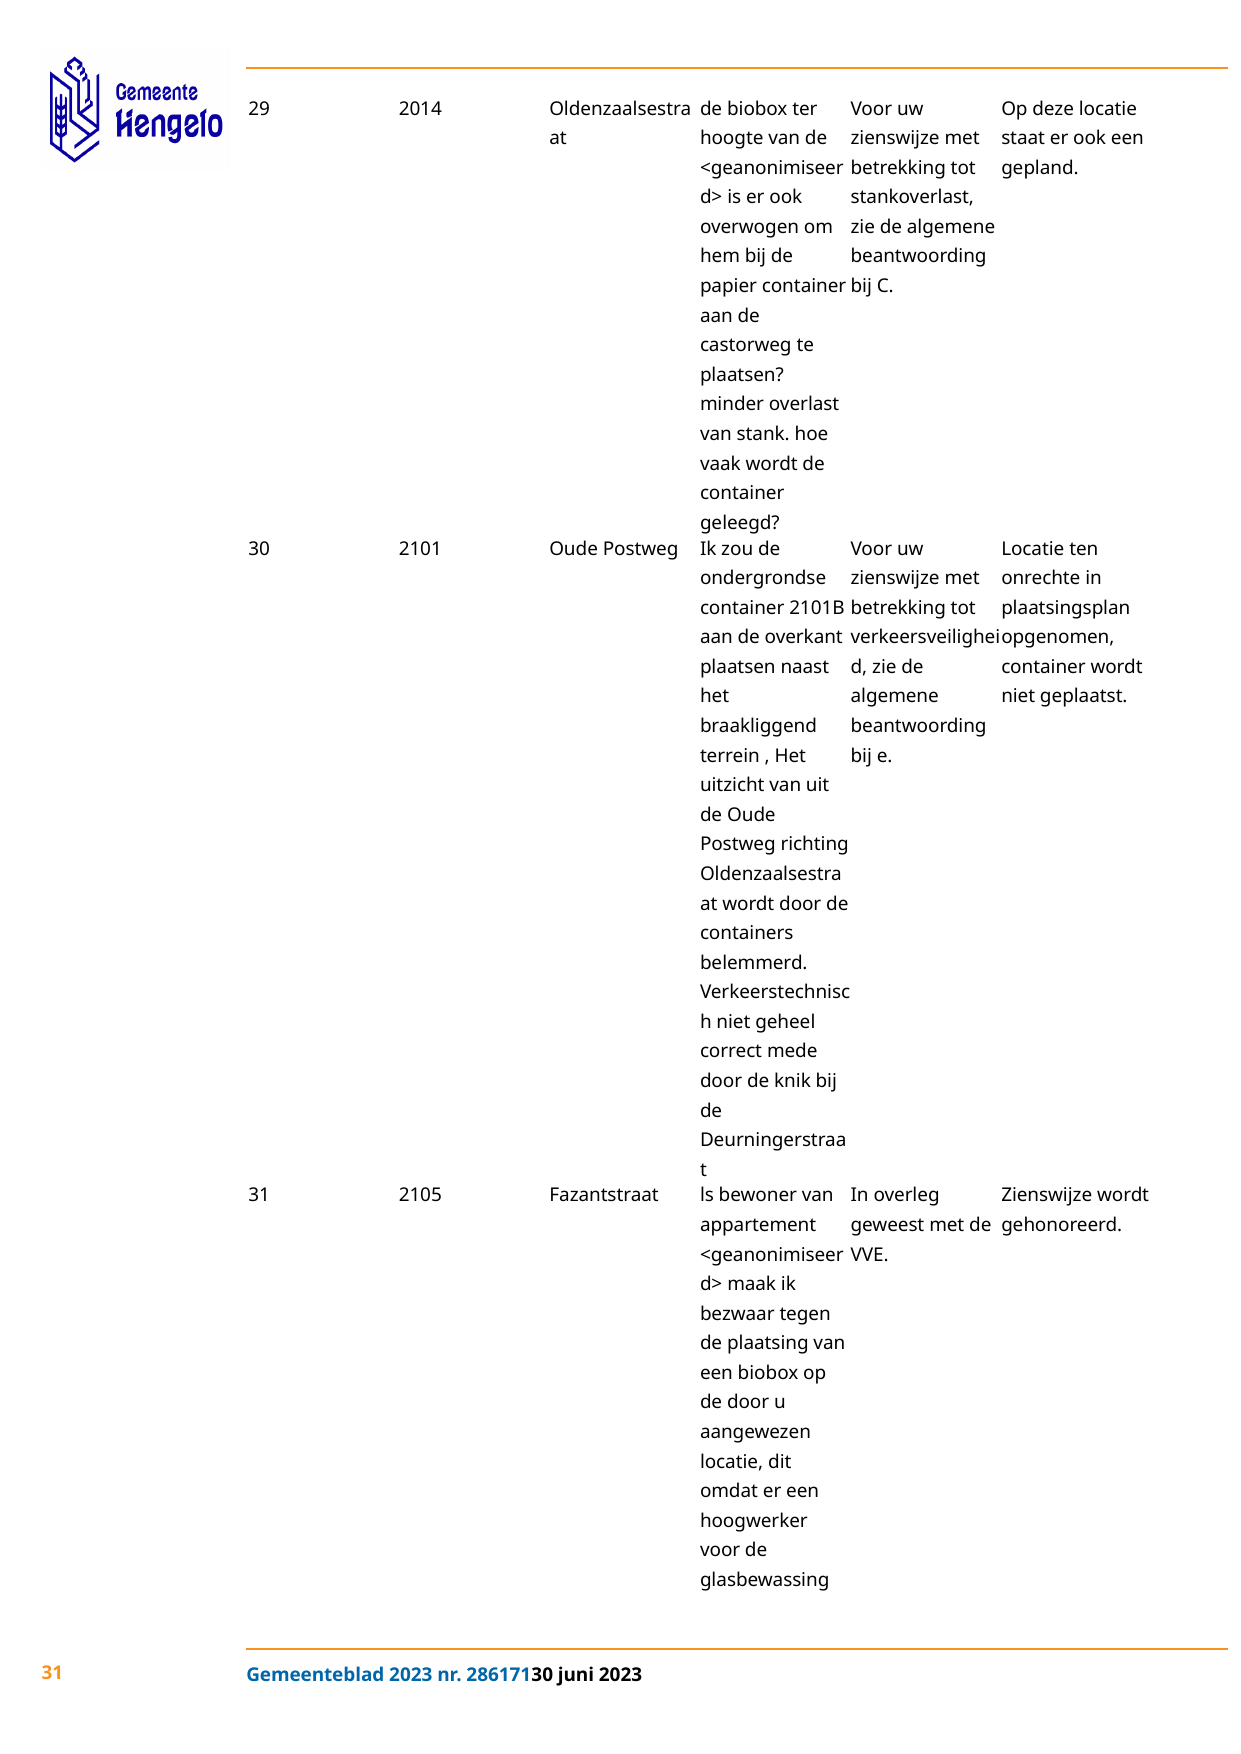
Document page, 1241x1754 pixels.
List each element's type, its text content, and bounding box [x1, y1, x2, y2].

picture [41, 47, 231, 172]
table_cell Zienswijze wordt gehonoreerd. [1001, 1182, 1152, 1592]
table_cell Locatie ten onrechte in plaatsingsplan opgenomen, container wordt niet geplaatst. [1001, 535, 1152, 1182]
table_cell 2014 [399, 95, 549, 535]
table_cell Ik zou de ondergrondse container 2101B aan de overkant plaatsen naast het braakliggend terrein , Het uitzicht van uit de Oude Postweg richting Oldenzaalsestraat wordt door de containers belemmerd. Verkeerstechnisch niet geheel correct mede door de knik bij de Deurningerstraat [700, 535, 850, 1182]
table_cell Oude Postweg [549, 535, 700, 1182]
table_cell 31 [248, 1182, 398, 1592]
table_cell Oldenzaalsestraat [549, 95, 700, 535]
table_cell Fazantstraat [549, 1182, 700, 1592]
table_cell Op deze locatie staat er ook een gepland. [1001, 95, 1152, 535]
table_cell Voor uw zienswijze met betrekking tot stankoverlast, zie de algemene beantwoording bij C. [850, 95, 1001, 535]
table_cell de biobox ter hoogte van de <geanonimiseerd> is er ook overwogen om hem bij de papier container aan de castorweg te plaatsen? minder overlast van stank. hoe vaak wordt de container geleegd? [700, 95, 850, 535]
table_cell 2105 [399, 1182, 549, 1592]
table_cell 29 [248, 95, 398, 535]
table_cell Voor uw zienswijze met betrekking tot verkeersveiligheid, zie de algemene beantwoording bij e. [850, 535, 1001, 1182]
table_cell 30 [248, 535, 398, 1182]
table_cell In overleg geweest met de VVE. [850, 1182, 1001, 1592]
table_cell ls bewoner van appartement <geanonimiseerd> maak ik bezwaar tegen de plaatsing van een biobox op de door u aangewezen locatie, dit omdat er een hoogwerker voor de glasbewassing [700, 1182, 850, 1592]
table_cell 2101 [399, 535, 549, 1182]
